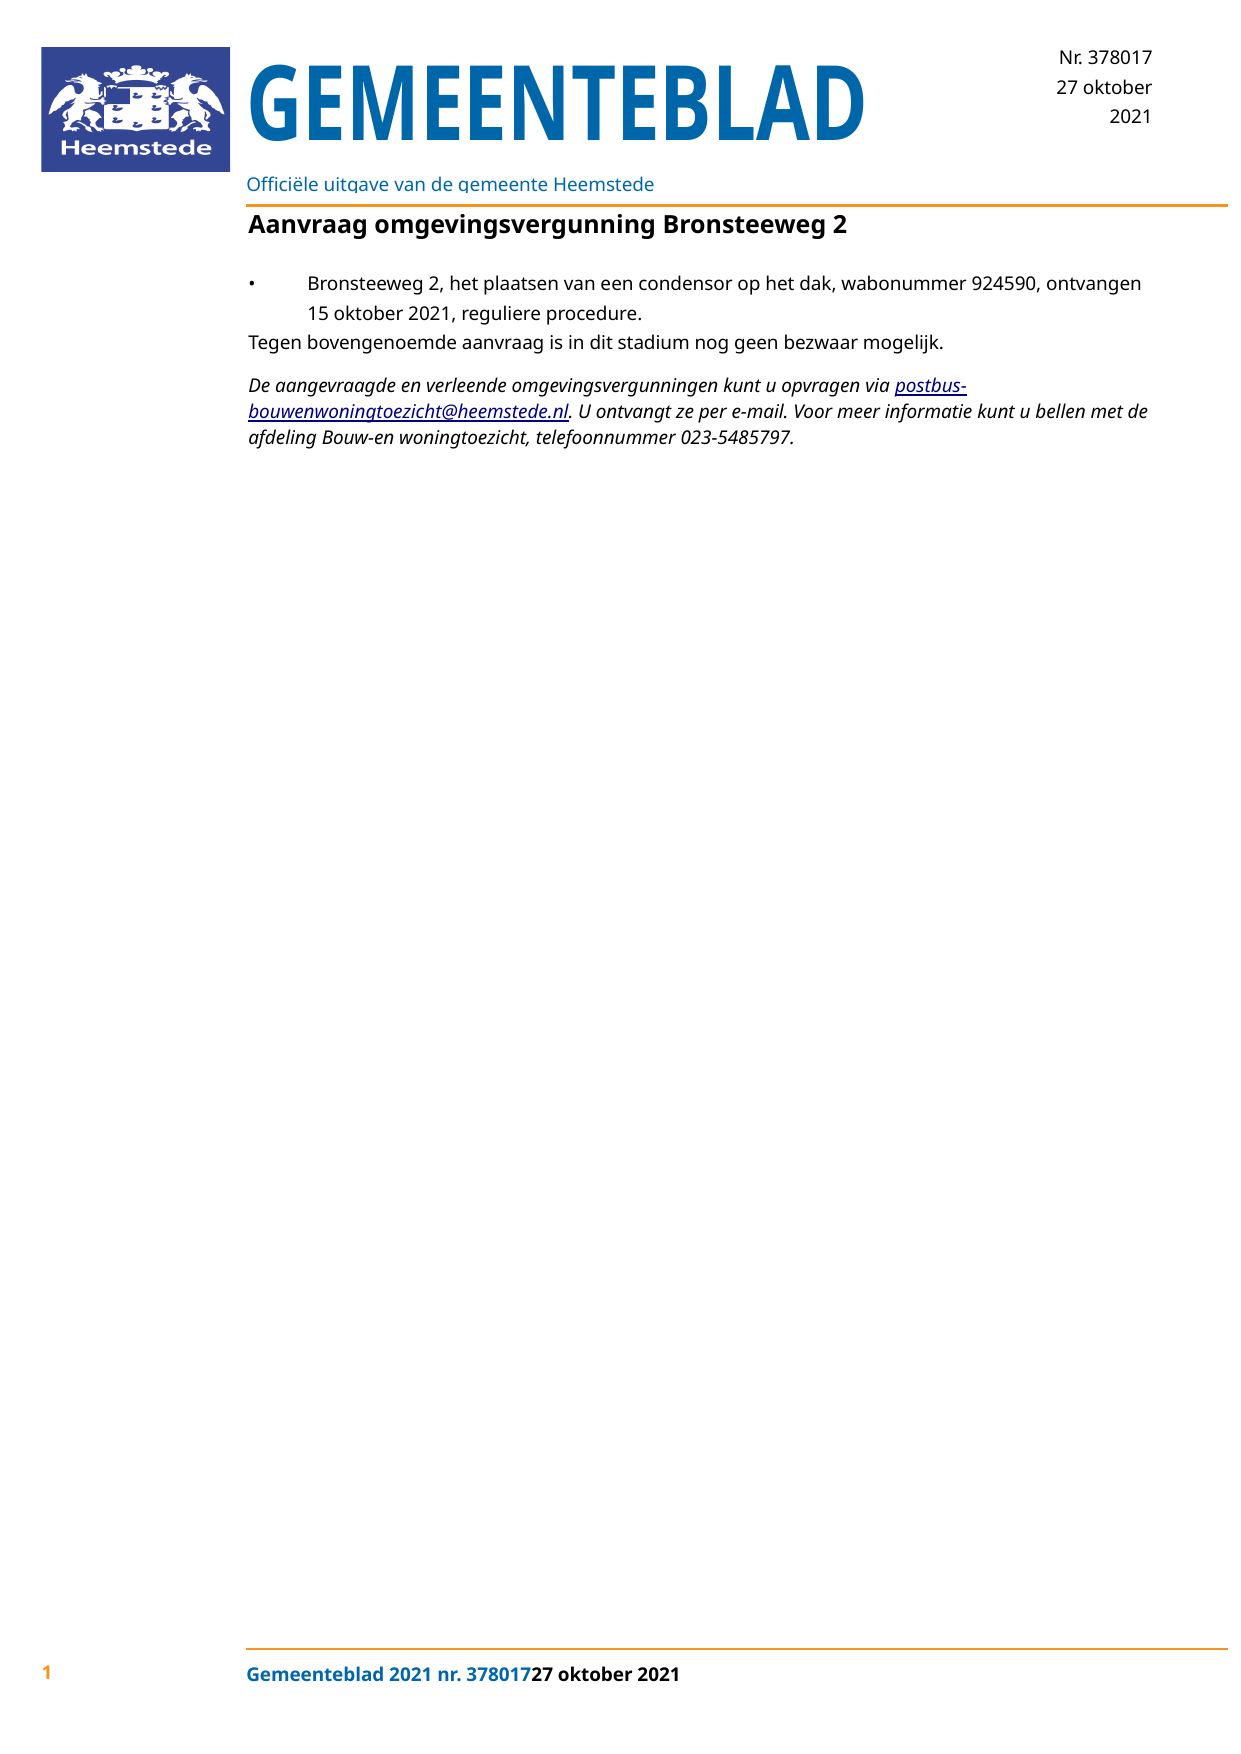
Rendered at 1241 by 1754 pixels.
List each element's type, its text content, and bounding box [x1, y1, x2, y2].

picture [41, 47, 231, 172]
list Bronsteeweg 2, het plaatsen van een condensor op het dak, wabonummer 924590, ontvangen 15 oktober 2021, reguliere procedure. [248, 270, 1152, 326]
text Aanvraag omgevingsvergunning Bronsteeweg 2 [248, 207, 1152, 241]
text De aangevraagde en verleende omgevingsvergunningen kunt u opvragen via postbus-bouwenwoningtoezicht@heemstede.nl. U ontvangt ze per e-mail. Voor meer informatie kunt u bellen met de afdeling Bouw-en woningtoezicht, telefoonnummer 023-5485797. [248, 373, 1152, 450]
text Tegen bovengenoemde aanvraag is in dit stadium nog geen bezwaar mogelijk. [248, 329, 1152, 355]
